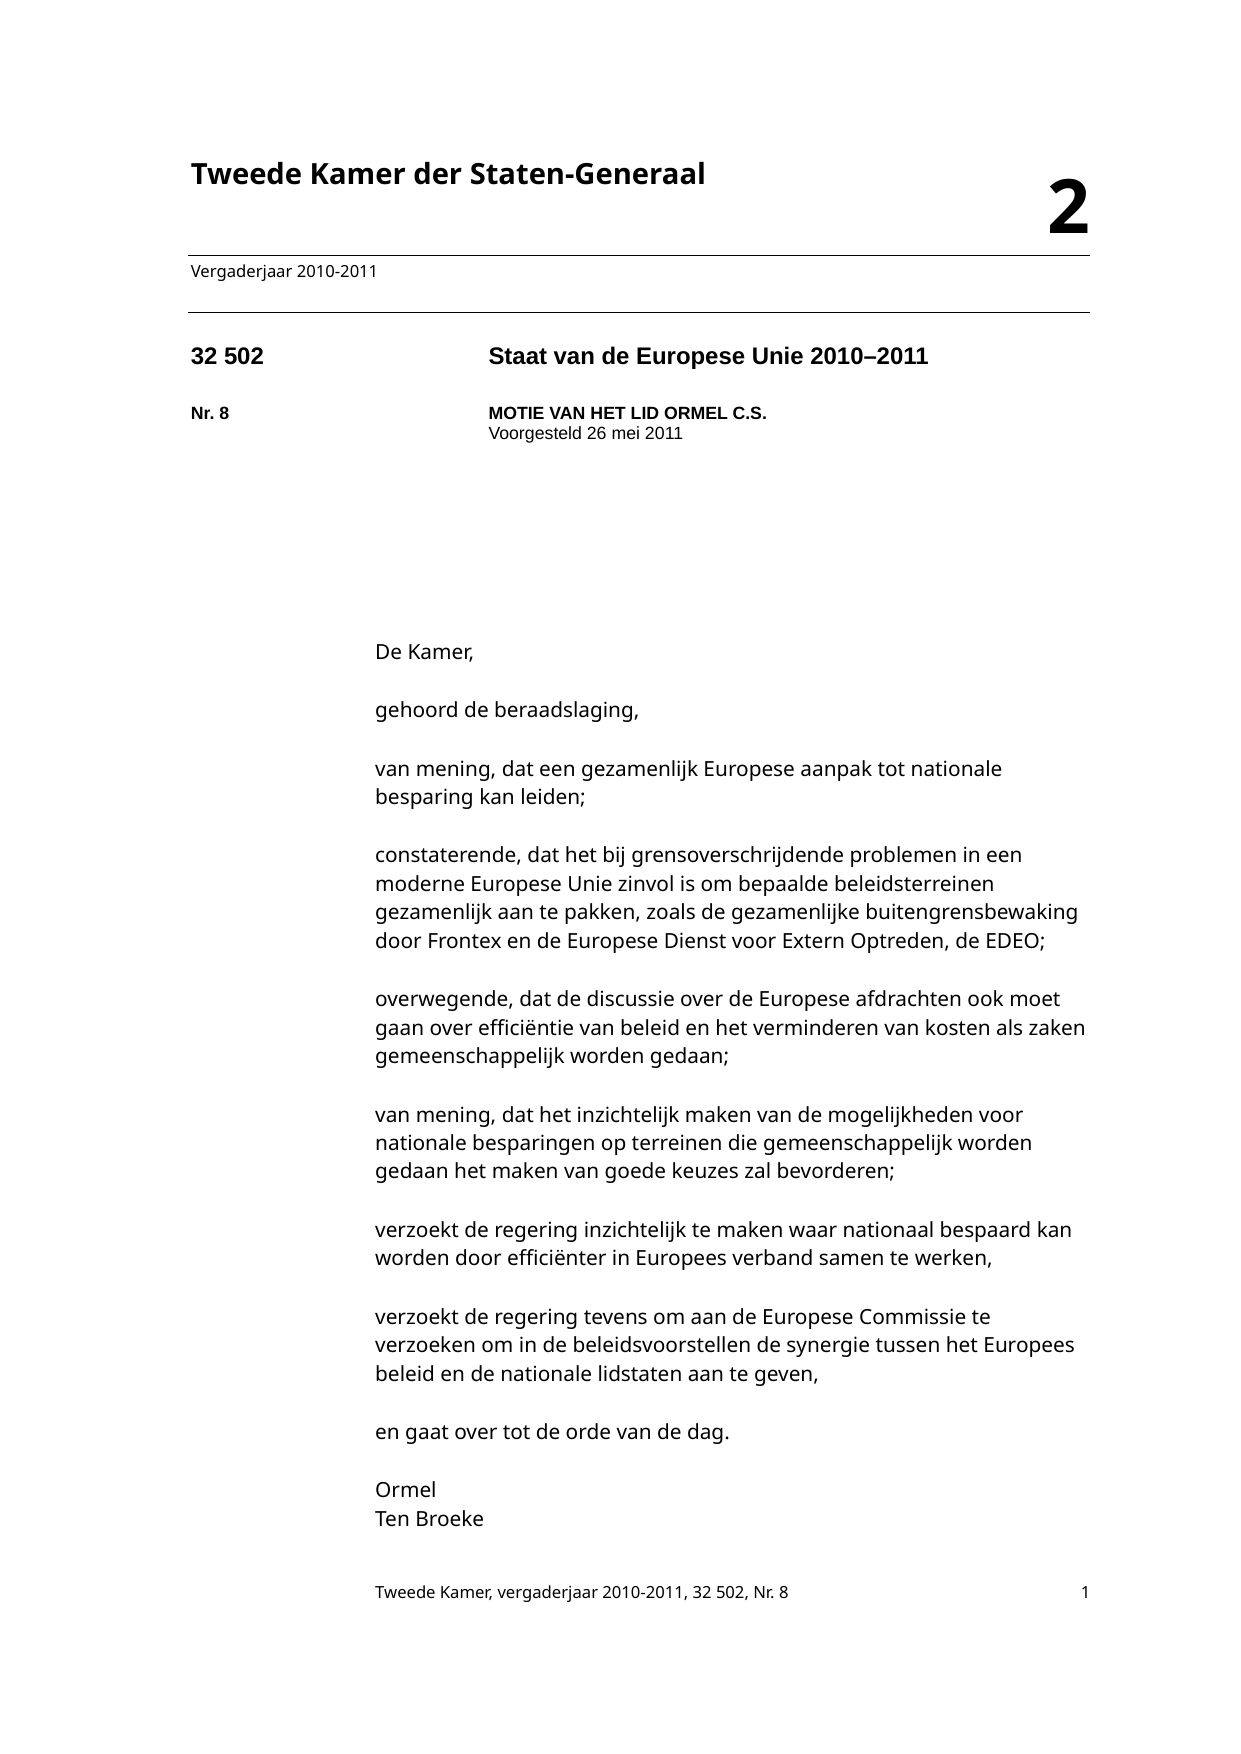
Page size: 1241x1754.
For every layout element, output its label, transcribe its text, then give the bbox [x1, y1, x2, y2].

text Ormel [375, 1476, 1090, 1504]
text van mening, dat het inzichtelijk maken van de mogelijkheden voor nationale besparingen op terreinen die gemeenschappelijk worden gedaan het maken van goede keuzes zal bevorderen; [375, 1100, 1090, 1185]
text Ten Broeke [375, 1504, 1090, 1532]
table_cell Nr. 8 [188, 399, 485, 518]
text constaterende, dat het bij grensoverschrijdende problemen in een moderne Europese Unie zinvol is om bepaalde beleidsterreinen gezamenlijk aan te pakken, zoals de gezamenlijke buitengrensbewaking door Frontex en de Europese Dienst voor Extern Optreden, de EDEO; [375, 841, 1090, 954]
table_cell [485, 313, 1090, 339]
table_cell [188, 313, 485, 339]
text en gaat over tot de orde van de dag. [375, 1417, 1090, 1446]
text van mening, dat een gezamenlijk Europese aanpak tot nationale besparing kan leiden; [375, 754, 1090, 811]
text De Kamer, [375, 637, 1090, 665]
table_cell [485, 256, 1090, 312]
table_header Tweede Kamer der Staten-Generaal [188, 150, 909, 255]
text verzoekt de regering inzichtelijk te maken waar nationaal bespaard kan worden door efficiënter in Europees verband samen te werken, [375, 1215, 1090, 1272]
table_cell Vergaderjaar 2010-2011 [188, 256, 485, 312]
table_cell 32 502 [188, 339, 485, 399]
table_header 2 [910, 150, 1090, 255]
text gehoord de beraadslaging, [375, 695, 1090, 724]
text verzoekt de regering tevens om aan de Europese Commissie te verzoeken om in de beleidsvoorstellen de synergie tussen het Europees beleid en de nationale lidstaten aan te geven, [375, 1302, 1090, 1387]
table_cell MOTIE VAN HET LID ORMEL C.S. Voorgesteld 26 mei 2011 [485, 399, 1090, 518]
table_cell Staat van de Europese Unie 2010–2011 [485, 339, 1090, 399]
text overwegende, dat de discussie over de Europese afdrachten ook moet gaan over efficiëntie van beleid en het verminderen van kosten als zaken gemeenschappelijk worden gedaan; [375, 984, 1090, 1070]
